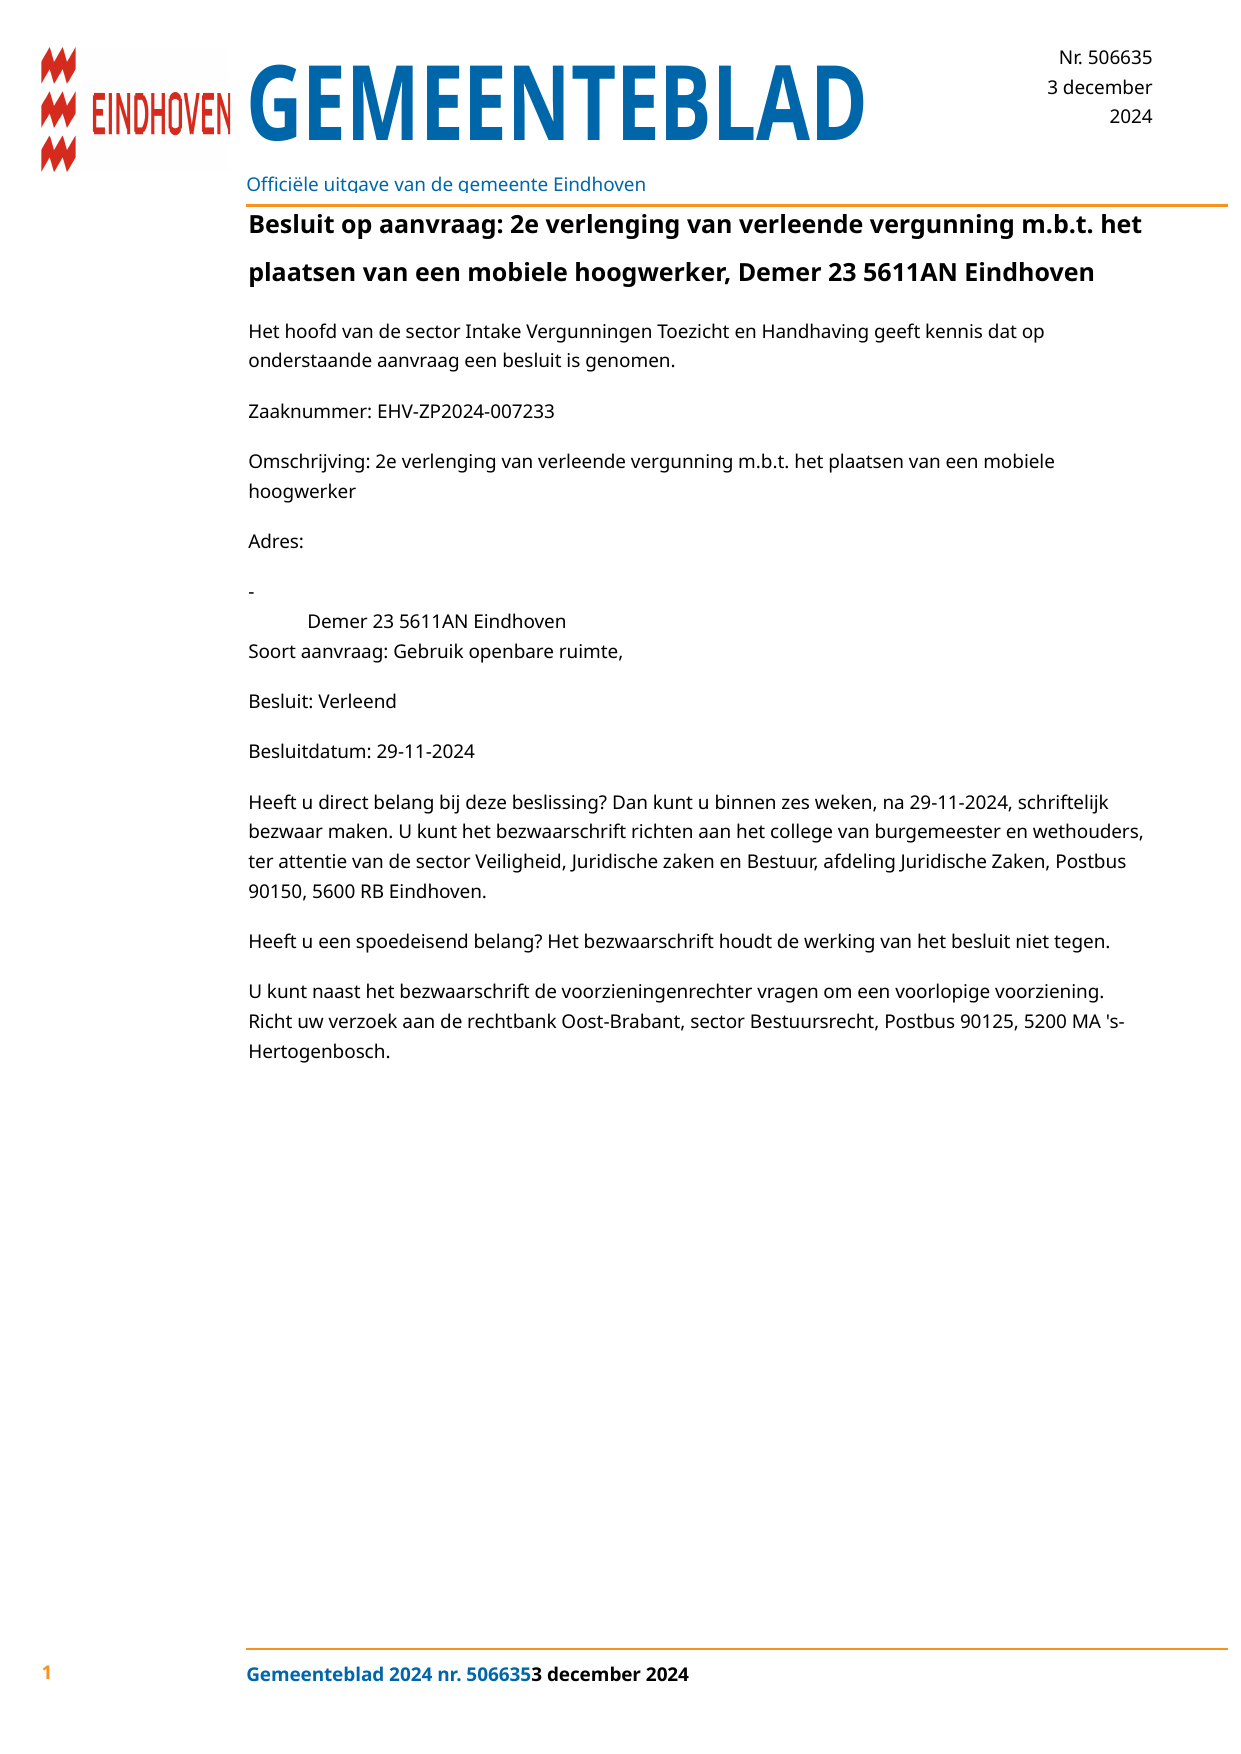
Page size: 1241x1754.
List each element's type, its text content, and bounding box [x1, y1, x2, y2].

picture [41, 47, 231, 172]
text Omschrijving: 2e verlenging van verleende vergunning m.b.t. het plaatsen van een mobiele hoogwerker [248, 448, 1152, 504]
text Heeft u direct belang bij deze beslissing? Dan kunt u binnen zes weken, na 29-11-2024, schriftelijk bezwaar maken. U kunt het bezwaarschrift richten aan het college van burgemeester en wethouders, ter attentie van de sector Veiligheid, Juridische zaken en Bestuur, afdeling Juridische Zaken, Postbus 90150, 5600 RB Eindhoven. [248, 789, 1152, 904]
list Demer 23 5611AN Eindhoven [248, 608, 1152, 634]
text Heeft u een spoedeisend belang? Het bezwaarschrift houdt de werking van het besluit niet tegen. [248, 928, 1152, 954]
text Besluit: Verleend [248, 688, 1152, 714]
text Adres: [248, 528, 1152, 554]
text Zaaknummer: EHV-ZP2024-007233 [248, 398, 1152, 424]
text Soort aanvraag: Gebruik openbare ruimte, [248, 638, 1152, 664]
text Het hoofd van de sector Intake Vergunningen Toezicht en Handhaving geeft kennis dat op onderstaande aanvraag een besluit is genomen. [248, 318, 1152, 373]
text Besluitdatum: 29-11-2024 [248, 739, 1152, 764]
text U kunt naast het bezwaarschrift de voorzieningenrechter vragen om een voorlopige voorziening. Richt uw verzoek aan de rechtbank Oost-Brabant, sector Bestuursrecht, Postbus 90125, 5200 MA 's-Hertogenbosch. [248, 979, 1152, 1064]
text Besluit op aanvraag: 2e verlenging van verleende vergunning m.b.t. het plaatsen van een mobiele hoogwerker, Demer 23 5611AN Eindhoven [248, 207, 1152, 288]
